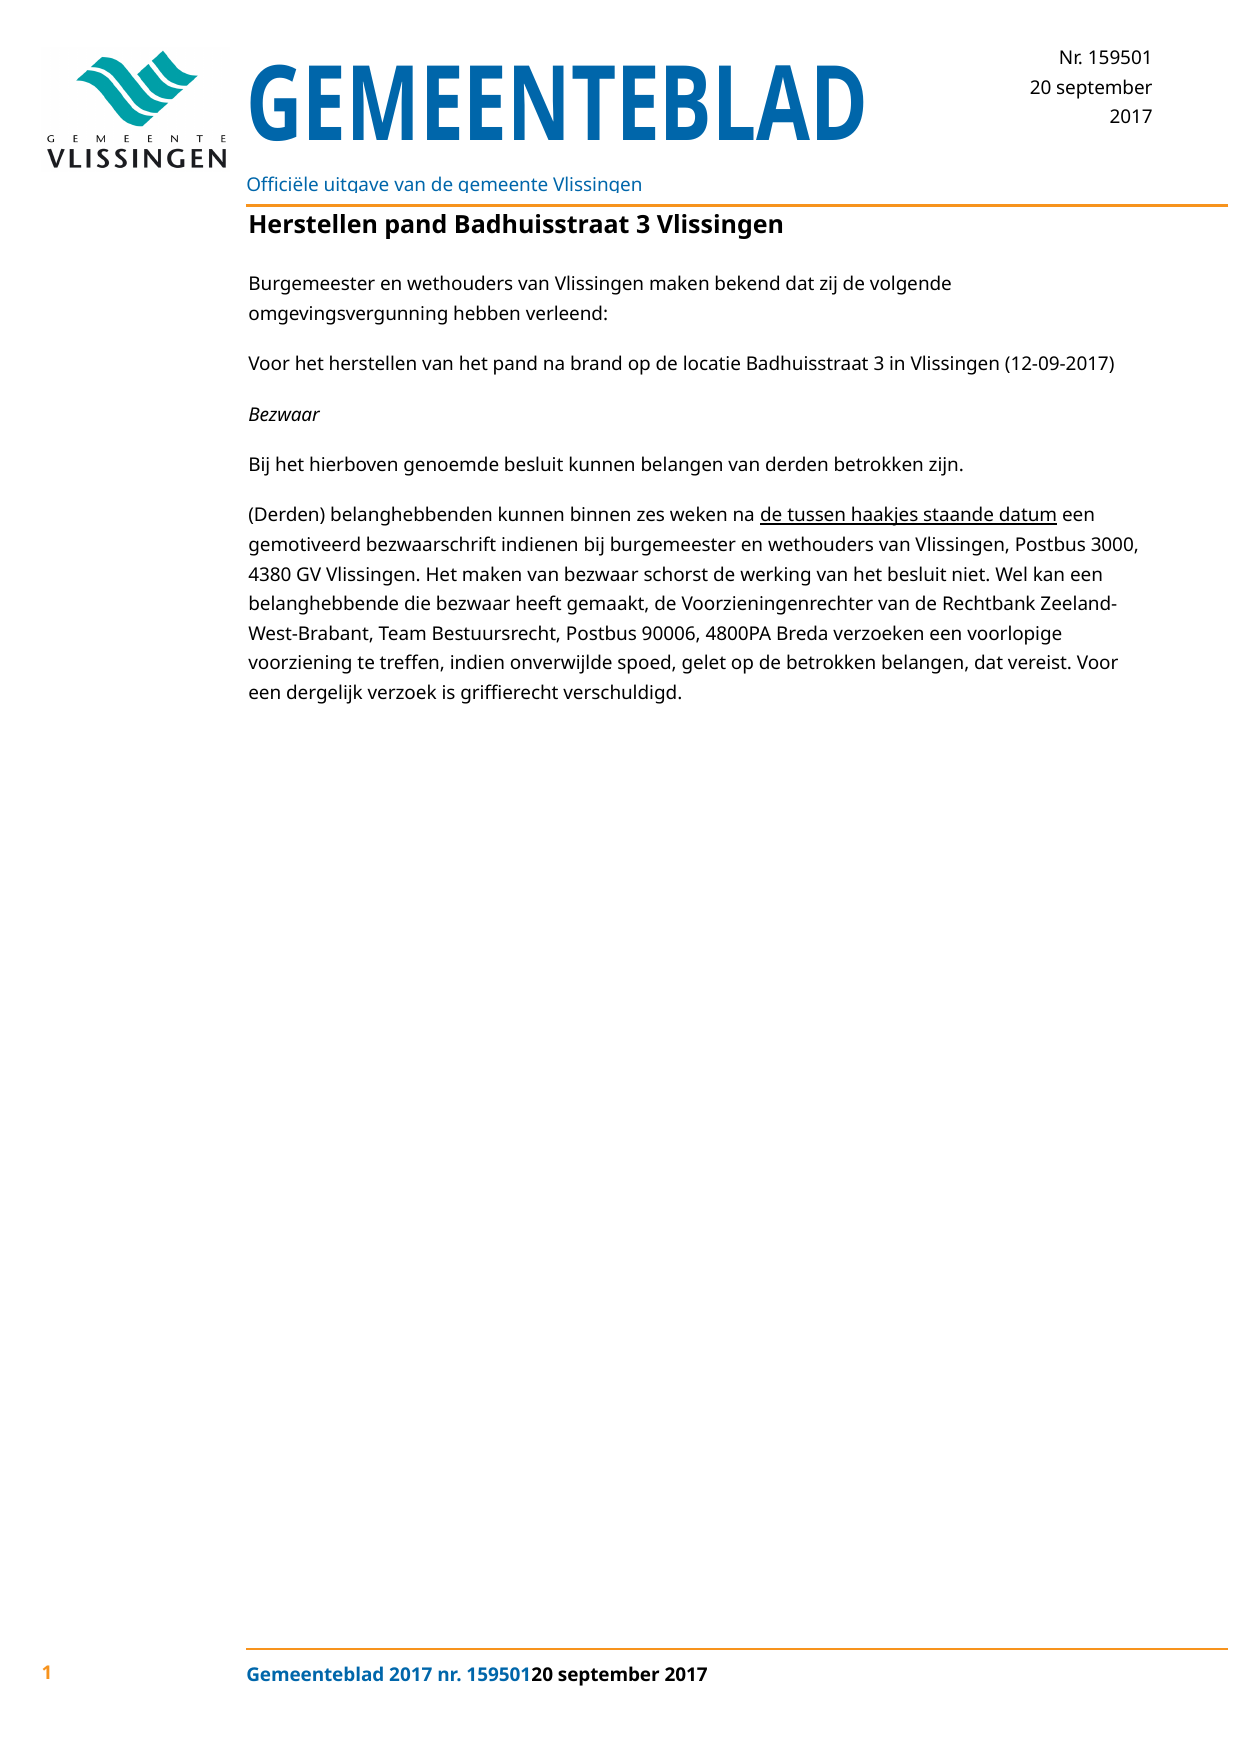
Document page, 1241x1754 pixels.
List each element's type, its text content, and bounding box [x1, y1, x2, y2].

text (Derden) belanghebbenden kunnen binnen zes weken na de tussen haakjes staande datum een gemotiveerd bezwaarschrift indienen bij burgemeester en wethouders van Vlissingen, Postbus 3000, 4380 GV Vlissingen. Het maken van bezwaar schorst de werking van het besluit niet. Wel kan een belanghebbende die bezwaar heeft gemaakt, de Voorzieningenrechter van de Rechtbank Zeeland-West-Brabant, Team Bestuursrecht, Postbus 90006, 4800PA Breda verzoeken een voorlopige voorziening te treffen, indien onverwijlde spoed, gelet op de betrokken belangen, dat vereist. Voor een dergelijk verzoek is griffierecht verschuldigd. [248, 502, 1152, 705]
text Voor het herstellen van het pand na brand op de locatie Badhuisstraat 3 in Vlissingen (12-09-2017) [248, 350, 1152, 376]
text Bij het hierboven genoemde besluit kunnen belangen van derden betrokken zijn. [248, 451, 1152, 477]
text Burgemeester en wethouders van Vlissingen maken bekend dat zij de volgende omgevingsvergunning hebben verleend: [248, 270, 1152, 326]
text Bezwaar [248, 401, 1152, 426]
picture [41, 47, 231, 172]
text Herstellen pand Badhuisstraat 3 Vlissingen [248, 207, 1152, 241]
